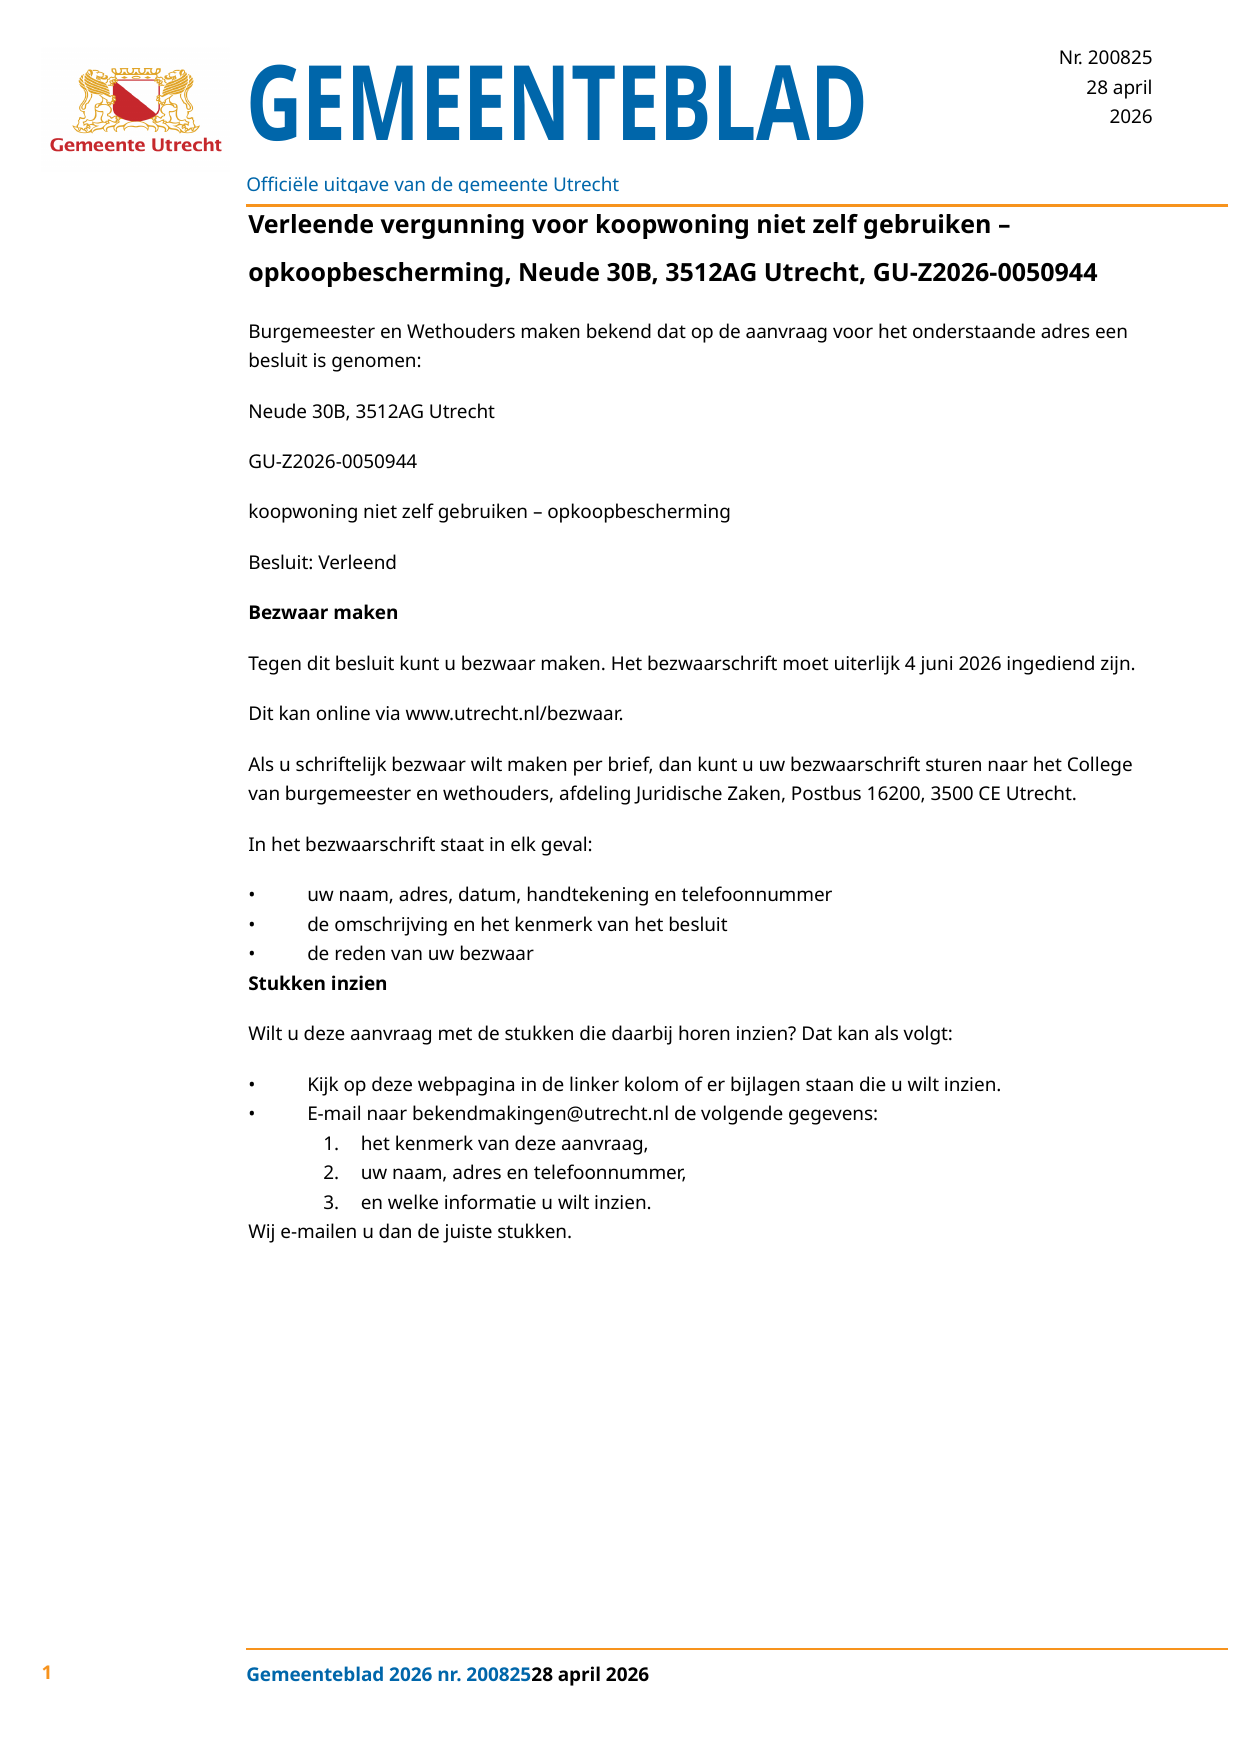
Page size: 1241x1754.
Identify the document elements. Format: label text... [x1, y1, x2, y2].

list Kijk op deze webpagina in de linker kolom of er bijlagen staan die u wilt inzien. [248, 1071, 1152, 1097]
text GU-Z2026-0050944 [248, 448, 1152, 474]
text Besluit: Verleend [248, 549, 1152, 575]
list E-mail naar bekendmakingen@utrecht.nl de volgende gegevens: [248, 1100, 1152, 1126]
text koopwoning niet zelf gebruiken – opkoopbescherming [248, 499, 1152, 524]
list uw naam, adres en telefoonnummer, [323, 1159, 1152, 1185]
text Als u schriftelijk bezwaar wilt maken per brief, dan kunt u uw bezwaarschrift sturen naar het College van burgemeester en wethouders, afdeling Juridische Zaken, Postbus 16200, 3500 CE Utrecht. [248, 751, 1152, 806]
list het kenmerk van deze aanvraag, [323, 1130, 1152, 1156]
list en welke informatie u wilt inzien. [323, 1189, 1152, 1215]
picture [41, 47, 231, 172]
list de omschrijving en het kenmerk van het besluit [248, 911, 1152, 937]
text Stukken inzien [248, 970, 1152, 996]
text Neude 30B, 3512AG Utrecht [248, 398, 1152, 424]
text Wij e-mailen u dan de juiste stukken. [248, 1219, 1152, 1244]
text Wilt u deze aanvraag met de stukken die daarbij horen inzien? Dat kan als volgt: [248, 1020, 1152, 1046]
text Tegen dit besluit kunt u bezwaar maken. Het bezwaarschrift moet uiterlijk 4 juni 2026 ingediend zijn. [248, 650, 1152, 676]
text In het bezwaarschrift staat in elk geval: [248, 831, 1152, 857]
text Burgemeester en Wethouders maken bekend dat op de aanvraag voor het onderstaande adres een besluit is genomen: [248, 318, 1152, 373]
text Dit kan online via www.utrecht.nl/bezwaar. [248, 700, 1152, 726]
text Bezwaar maken [248, 599, 1152, 625]
list uw naam, adres, datum, handtekening en telefoonnummer [248, 881, 1152, 907]
text Verleende vergunning voor koopwoning niet zelf gebruiken – opkoopbescherming, Neude 30B, 3512AG Utrecht, GU-Z2026-0050944 [248, 207, 1152, 288]
list de reden van uw bezwaar [248, 940, 1152, 966]
